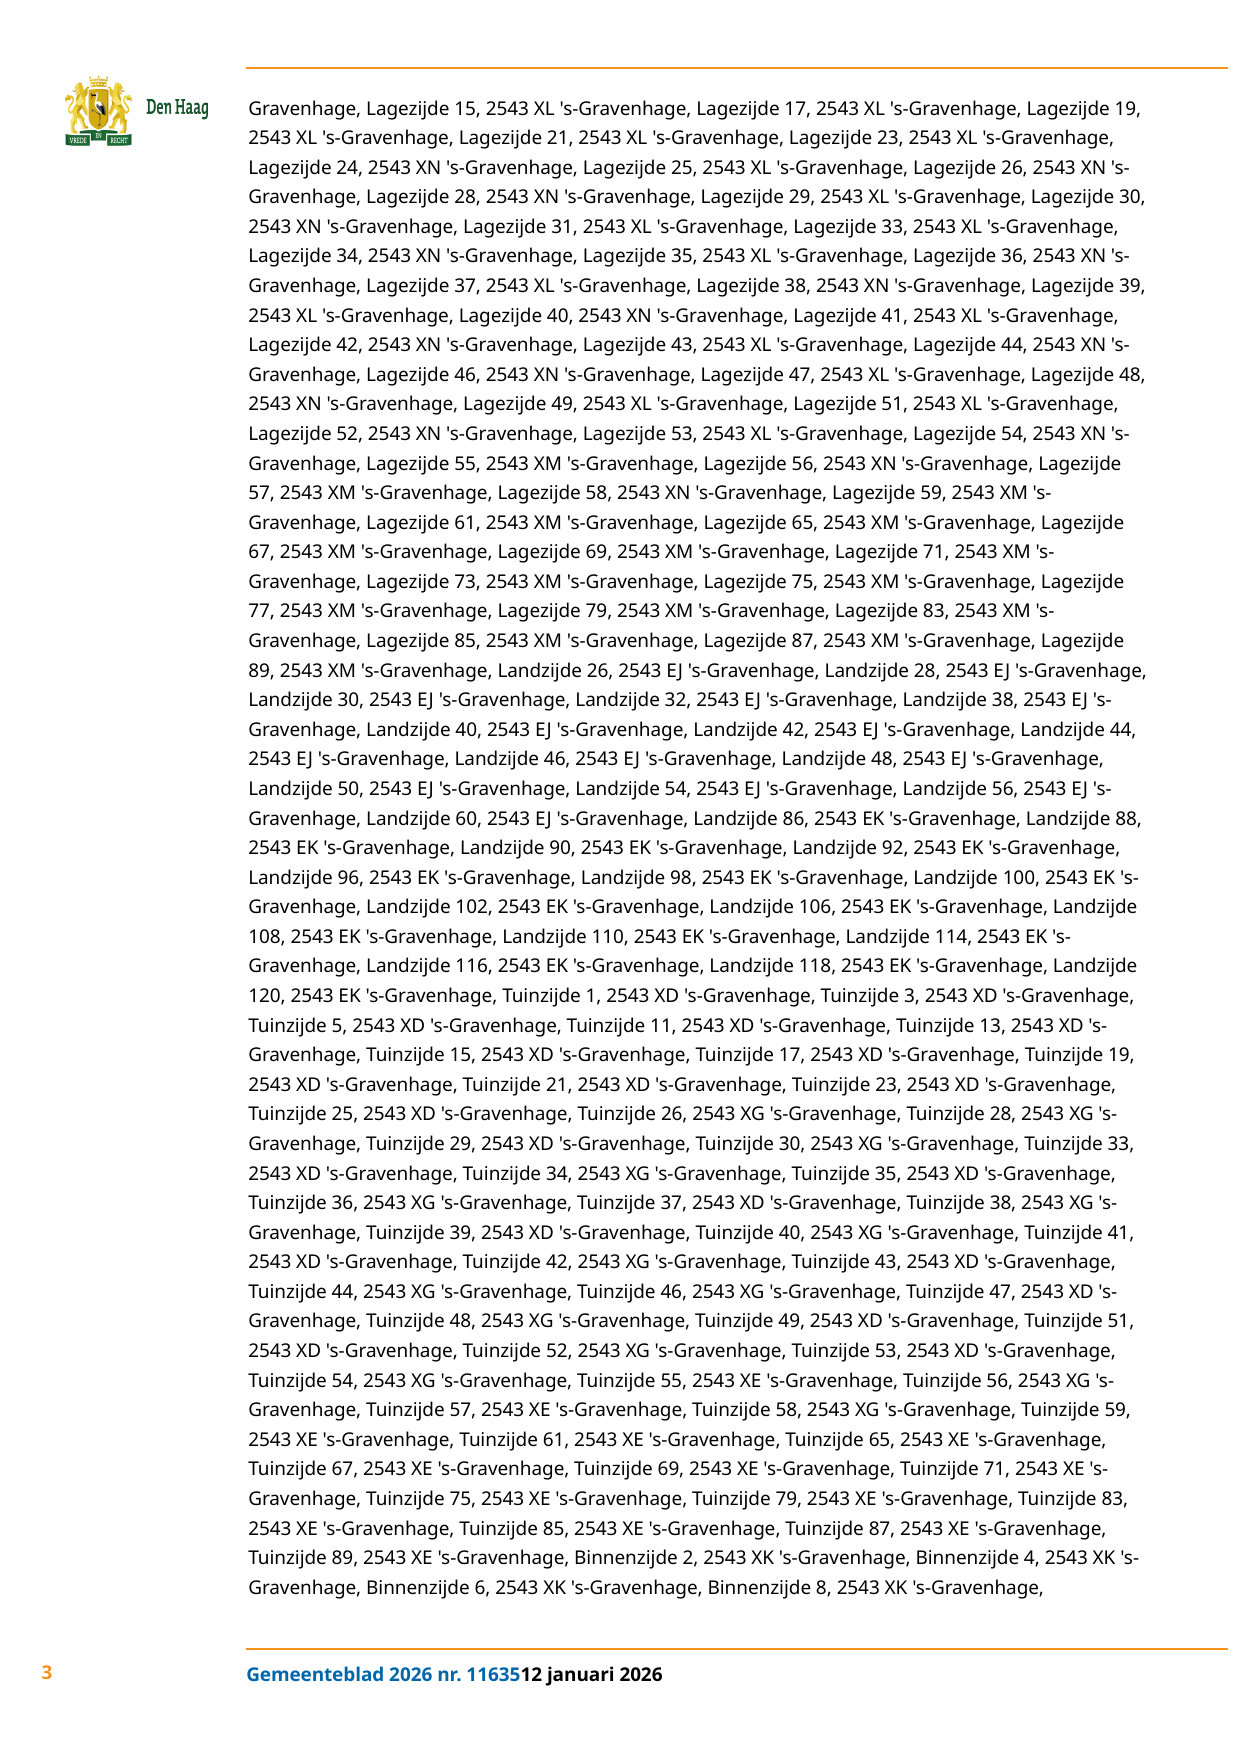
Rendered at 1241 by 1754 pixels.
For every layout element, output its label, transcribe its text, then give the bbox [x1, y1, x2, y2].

text Gravenhage, Lagezijde 15, 2543 XL 's-Gravenhage, Lagezijde 17, 2543 XL 's-Gravenhage, Lagezijde 19, 2543 XL 's-Gravenhage, Lagezijde 21, 2543 XL 's-Gravenhage, Lagezijde 23, 2543 XL 's-Gravenhage, Lagezijde 24, 2543 XN 's-Gravenhage, Lagezijde 25, 2543 XL 's-Gravenhage, Lagezijde 26, 2543 XN 's-Gravenhage, Lagezijde 28, 2543 XN 's-Gravenhage, Lagezijde 29, 2543 XL 's-Gravenhage, Lagezijde 30, 2543 XN 's-Gravenhage, Lagezijde 31, 2543 XL 's-Gravenhage, Lagezijde 33, 2543 XL 's-Gravenhage, Lagezijde 34, 2543 XN 's-Gravenhage, Lagezijde 35, 2543 XL 's-Gravenhage, Lagezijde 36, 2543 XN 's-Gravenhage, Lagezijde 37, 2543 XL 's-Gravenhage, Lagezijde 38, 2543 XN 's-Gravenhage, Lagezijde 39, 2543 XL 's-Gravenhage, Lagezijde 40, 2543 XN 's-Gravenhage, Lagezijde 41, 2543 XL 's-Gravenhage, Lagezijde 42, 2543 XN 's-Gravenhage, Lagezijde 43, 2543 XL 's-Gravenhage, Lagezijde 44, 2543 XN 's-Gravenhage, Lagezijde 46, 2543 XN 's-Gravenhage, Lagezijde 47, 2543 XL 's-Gravenhage, Lagezijde 48, 2543 XN 's-Gravenhage, Lagezijde 49, 2543 XL 's-Gravenhage, Lagezijde 51, 2543 XL 's-Gravenhage, Lagezijde 52, 2543 XN 's-Gravenhage, Lagezijde 53, 2543 XL 's-Gravenhage, Lagezijde 54, 2543 XN 's-Gravenhage, Lagezijde 55, 2543 XM 's-Gravenhage, Lagezijde 56, 2543 XN 's-Gravenhage, Lagezijde 57, 2543 XM 's-Gravenhage, Lagezijde 58, 2543 XN 's-Gravenhage, Lagezijde 59, 2543 XM 's-Gravenhage, Lagezijde 61, 2543 XM 's-Gravenhage, Lagezijde 65, 2543 XM 's-Gravenhage, Lagezijde 67, 2543 XM 's-Gravenhage, Lagezijde 69, 2543 XM 's-Gravenhage, Lagezijde 71, 2543 XM 's-Gravenhage, Lagezijde 73, 2543 XM 's-Gravenhage, Lagezijde 75, 2543 XM 's-Gravenhage, Lagezijde 77, 2543 XM 's-Gravenhage, Lagezijde 79, 2543 XM 's-Gravenhage, Lagezijde 83, 2543 XM 's-Gravenhage, Lagezijde 85, 2543 XM 's-Gravenhage, Lagezijde 87, 2543 XM 's-Gravenhage, Lagezijde 89, 2543 XM 's-Gravenhage, Landzijde 26, 2543 EJ 's-Gravenhage, Landzijde 28, 2543 EJ 's-Gravenhage, Landzijde 30, 2543 EJ 's-Gravenhage, Landzijde 32, 2543 EJ 's-Gravenhage, Landzijde 38, 2543 EJ 's-Gravenhage, Landzijde 40, 2543 EJ 's-Gravenhage, Landzijde 42, 2543 EJ 's-Gravenhage, Landzijde 44, 2543 EJ 's-Gravenhage, Landzijde 46, 2543 EJ 's-Gravenhage, Landzijde 48, 2543 EJ 's-Gravenhage, Landzijde 50, 2543 EJ 's-Gravenhage, Landzijde 54, 2543 EJ 's-Gravenhage, Landzijde 56, 2543 EJ 's-Gravenhage, Landzijde 60, 2543 EJ 's-Gravenhage, Landzijde 86, 2543 EK 's-Gravenhage, Landzijde 88, 2543 EK 's-Gravenhage, Landzijde 90, 2543 EK 's-Gravenhage, Landzijde 92, 2543 EK 's-Gravenhage, Landzijde 96, 2543 EK 's-Gravenhage, Landzijde 98, 2543 EK 's-Gravenhage, Landzijde 100, 2543 EK 's-Gravenhage, Landzijde 102, 2543 EK 's-Gravenhage, Landzijde 106, 2543 EK 's-Gravenhage, Landzijde 108, 2543 EK 's-Gravenhage, Landzijde 110, 2543 EK 's-Gravenhage, Landzijde 114, 2543 EK 's-Gravenhage, Landzijde 116, 2543 EK 's-Gravenhage, Landzijde 118, 2543 EK 's-Gravenhage, Landzijde 120, 2543 EK 's-Gravenhage, Tuinzijde 1, 2543 XD 's-Gravenhage, Tuinzijde 3, 2543 XD 's-Gravenhage, Tuinzijde 5, 2543 XD 's-Gravenhage, Tuinzijde 11, 2543 XD 's-Gravenhage, Tuinzijde 13, 2543 XD 's-Gravenhage, Tuinzijde 15, 2543 XD 's-Gravenhage, Tuinzijde 17, 2543 XD 's-Gravenhage, Tuinzijde 19, 2543 XD 's-Gravenhage, Tuinzijde 21, 2543 XD 's-Gravenhage, Tuinzijde 23, 2543 XD 's-Gravenhage, Tuinzijde 25, 2543 XD 's-Gravenhage, Tuinzijde 26, 2543 XG 's-Gravenhage, Tuinzijde 28, 2543 XG 's-Gravenhage, Tuinzijde 29, 2543 XD 's-Gravenhage, Tuinzijde 30, 2543 XG 's-Gravenhage, Tuinzijde 33, 2543 XD 's-Gravenhage, Tuinzijde 34, 2543 XG 's-Gravenhage, Tuinzijde 35, 2543 XD 's-Gravenhage, Tuinzijde 36, 2543 XG 's-Gravenhage, Tuinzijde 37, 2543 XD 's-Gravenhage, Tuinzijde 38, 2543 XG 's-Gravenhage, Tuinzijde 39, 2543 XD 's-Gravenhage, Tuinzijde 40, 2543 XG 's-Gravenhage, Tuinzijde 41, 2543 XD 's-Gravenhage, Tuinzijde 42, 2543 XG 's-Gravenhage, Tuinzijde 43, 2543 XD 's-Gravenhage, Tuinzijde 44, 2543 XG 's-Gravenhage, Tuinzijde 46, 2543 XG 's-Gravenhage, Tuinzijde 47, 2543 XD 's-Gravenhage, Tuinzijde 48, 2543 XG 's-Gravenhage, Tuinzijde 49, 2543 XD 's-Gravenhage, Tuinzijde 51, 2543 XD 's-Gravenhage, Tuinzijde 52, 2543 XG 's-Gravenhage, Tuinzijde 53, 2543 XD 's-Gravenhage, Tuinzijde 54, 2543 XG 's-Gravenhage, Tuinzijde 55, 2543 XE 's-Gravenhage, Tuinzijde 56, 2543 XG 's-Gravenhage, Tuinzijde 57, 2543 XE 's-Gravenhage, Tuinzijde 58, 2543 XG 's-Gravenhage, Tuinzijde 59, 2543 XE 's-Gravenhage, Tuinzijde 61, 2543 XE 's-Gravenhage, Tuinzijde 65, 2543 XE 's-Gravenhage, Tuinzijde 67, 2543 XE 's-Gravenhage, Tuinzijde 69, 2543 XE 's-Gravenhage, Tuinzijde 71, 2543 XE 's-Gravenhage, Tuinzijde 75, 2543 XE 's-Gravenhage, Tuinzijde 79, 2543 XE 's-Gravenhage, Tuinzijde 83, 2543 XE 's-Gravenhage, Tuinzijde 85, 2543 XE 's-Gravenhage, Tuinzijde 87, 2543 XE 's-Gravenhage, Tuinzijde 89, 2543 XE 's-Gravenhage, Binnenzijde 2, 2543 XK 's-Gravenhage, Binnenzijde 4, 2543 XK 's-Gravenhage, Binnenzijde 6, 2543 XK 's-Gravenhage, Binnenzijde 8, 2543 XK 's-Gravenhage, [248, 95, 1152, 1600]
picture [41, 47, 231, 172]
